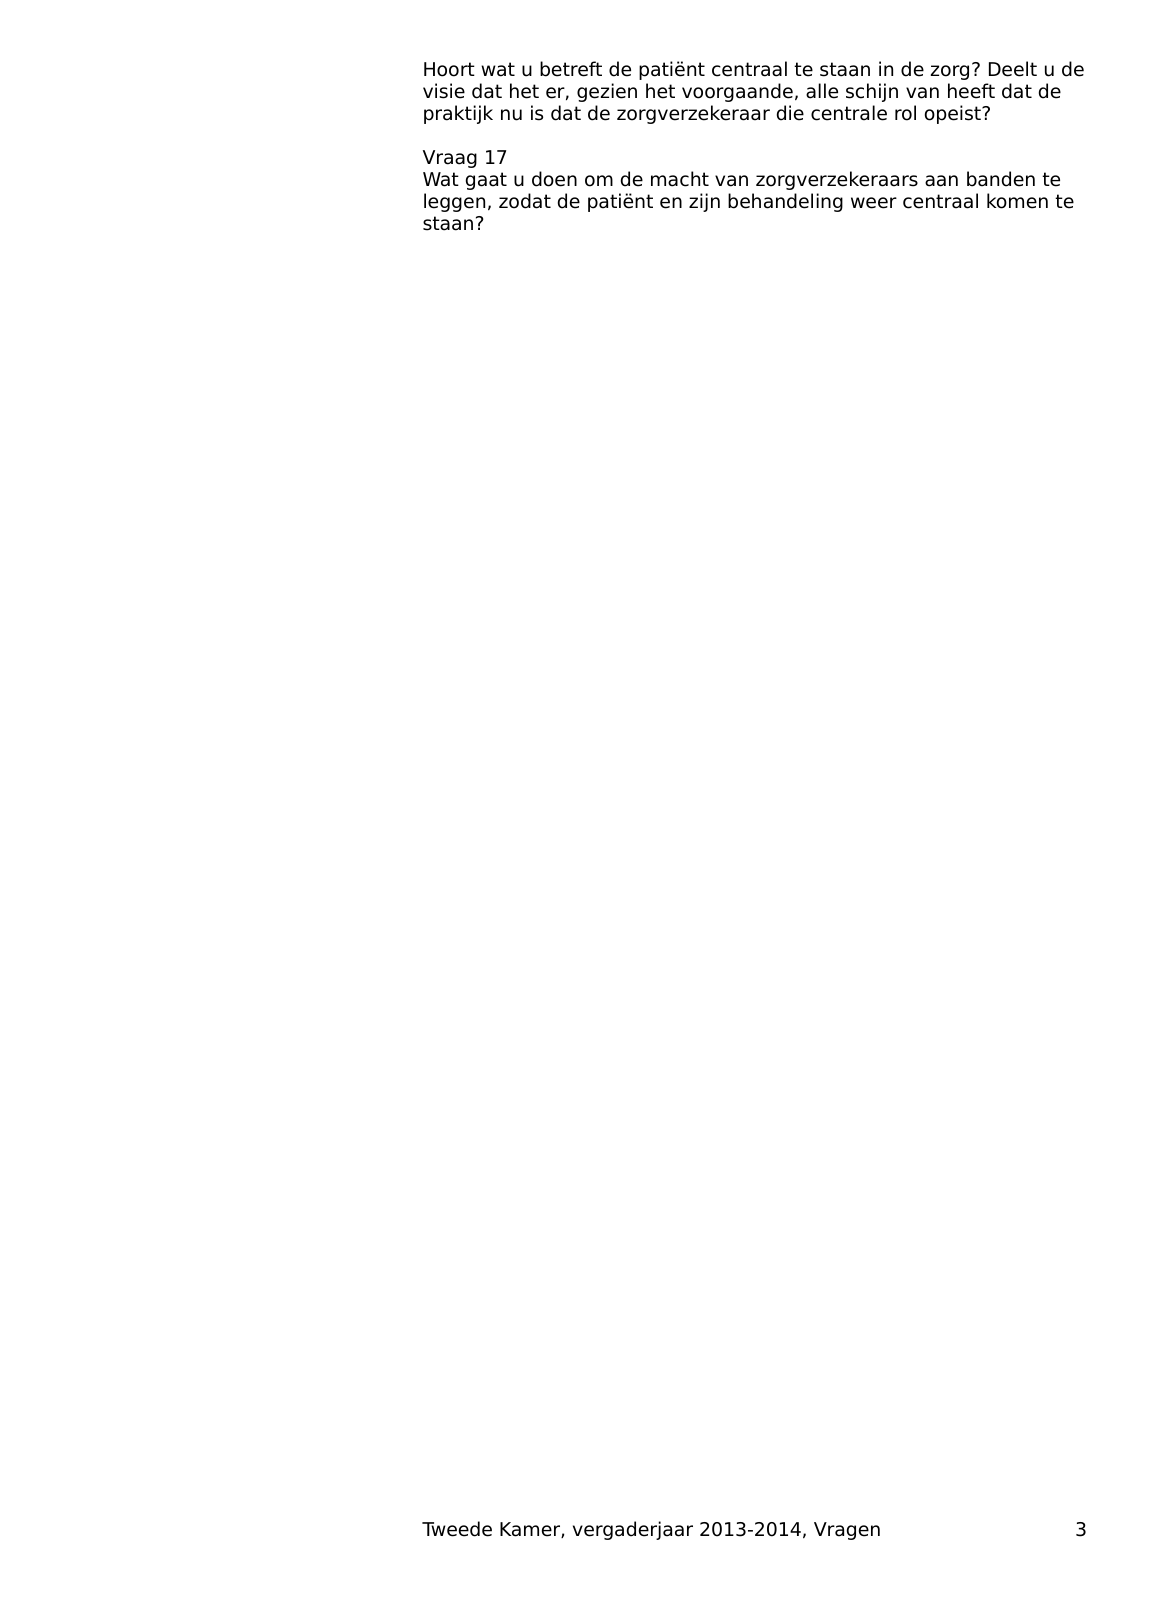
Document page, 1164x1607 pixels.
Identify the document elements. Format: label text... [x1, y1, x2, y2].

text Vraag 17 [422, 147, 1087, 169]
text Hoort wat u betreft de patiënt centraal te staan in de zorg? Deelt u de visie dat het er, gezien het voorgaande, alle schijn van heeft dat de praktijk nu is dat de zorgverzekeraar die centrale rol opeist? [422, 59, 1087, 125]
text Wat gaat u doen om de macht van zorgverzekeraars aan banden te leggen, zodat de patiënt en zijn behandeling weer centraal komen te staan? [422, 169, 1087, 235]
